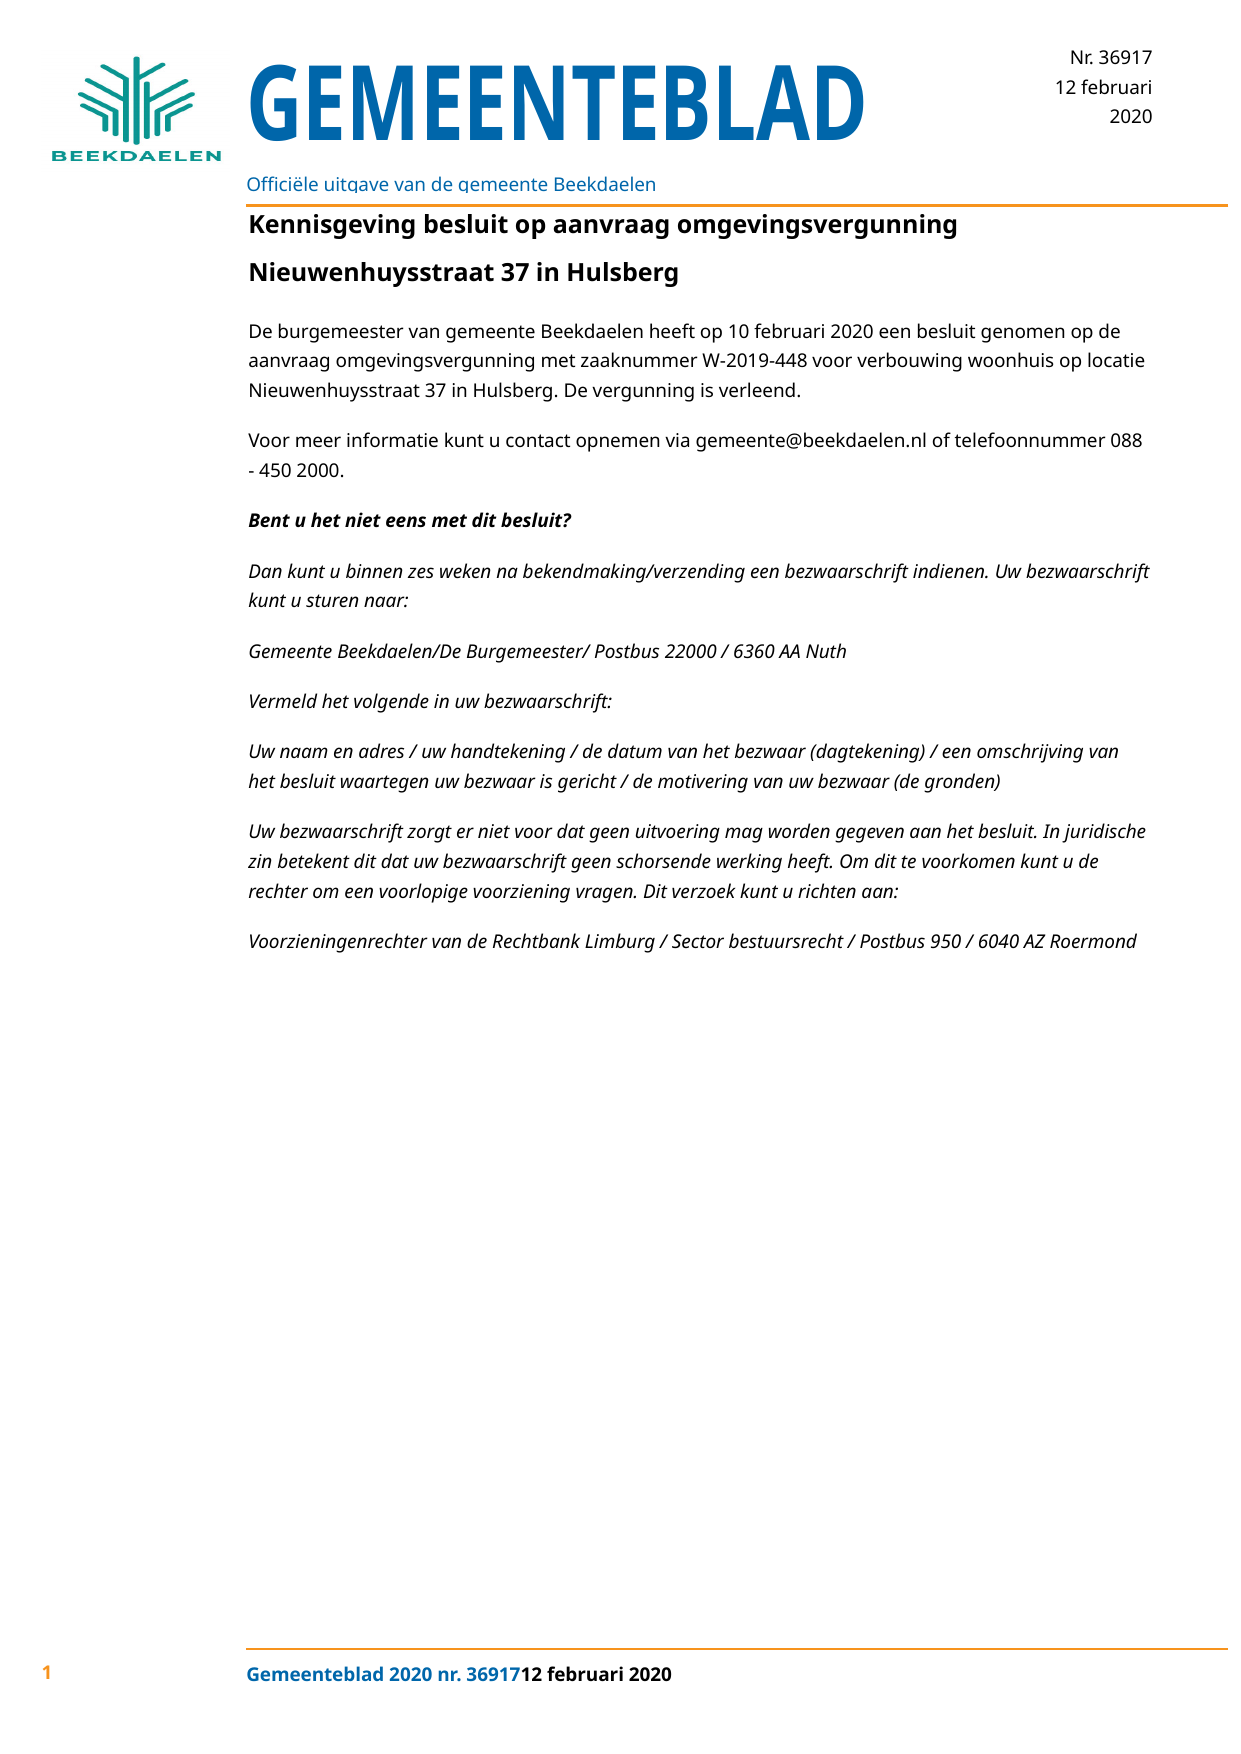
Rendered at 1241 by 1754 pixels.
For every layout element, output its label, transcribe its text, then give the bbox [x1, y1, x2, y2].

text Vermeld het volgende in uw bezwaarschrift: [248, 688, 1152, 714]
text Kennisgeving besluit op aanvraag omgevingsvergunning Nieuwenhuysstraat 37 in Hulsberg [248, 207, 1152, 288]
text Uw bezwaarschrift zorgt er niet voor dat geen uitvoering mag worden gegeven aan het besluit. In juridische zin betekent dit dat uw bezwaarschrift geen schorsende werking heeft. Om dit te voorkomen kunt u de rechter om een voorlopige voorziening vragen. Dit verzoek kunt u richten aan: [248, 819, 1152, 904]
text De burgemeester van gemeente Beekdaelen heeft op 10 februari 2020 een besluit genomen op de aanvraag omgevingsvergunning met zaaknummer W-2019-448 voor verbouwing woonhuis op locatie Nieuwenhuysstraat 37 in Hulsberg. De vergunning is verleend. [248, 318, 1152, 403]
text Voorzieningenrechter van de Rechtbank Limburg / Sector bestuursrecht / Postbus 950 / 6040 AZ Roermond [248, 928, 1152, 954]
text Dan kunt u binnen zes weken na bekendmaking/verzending een bezwaarschrift indienen. Uw bezwaarschrift kunt u sturen naar: [248, 558, 1152, 613]
picture [41, 47, 231, 172]
text Gemeente Beekdaelen/De Burgemeester/ Postbus 22000 / 6360 AA Nuth [248, 638, 1152, 664]
text Uw naam en adres / uw handtekening / de datum van het bezwaar (dagtekening) / een omschrijving van het besluit waartegen uw bezwaar is gericht / de motivering van uw bezwaar (de gronden) [248, 739, 1152, 794]
text Voor meer informatie kunt u contact opnemen via gemeente@beekdaelen.nl of telefoonnummer 088 - 450 2000. [248, 427, 1152, 483]
text Bent u het niet eens met dit besluit? [248, 507, 1152, 533]
